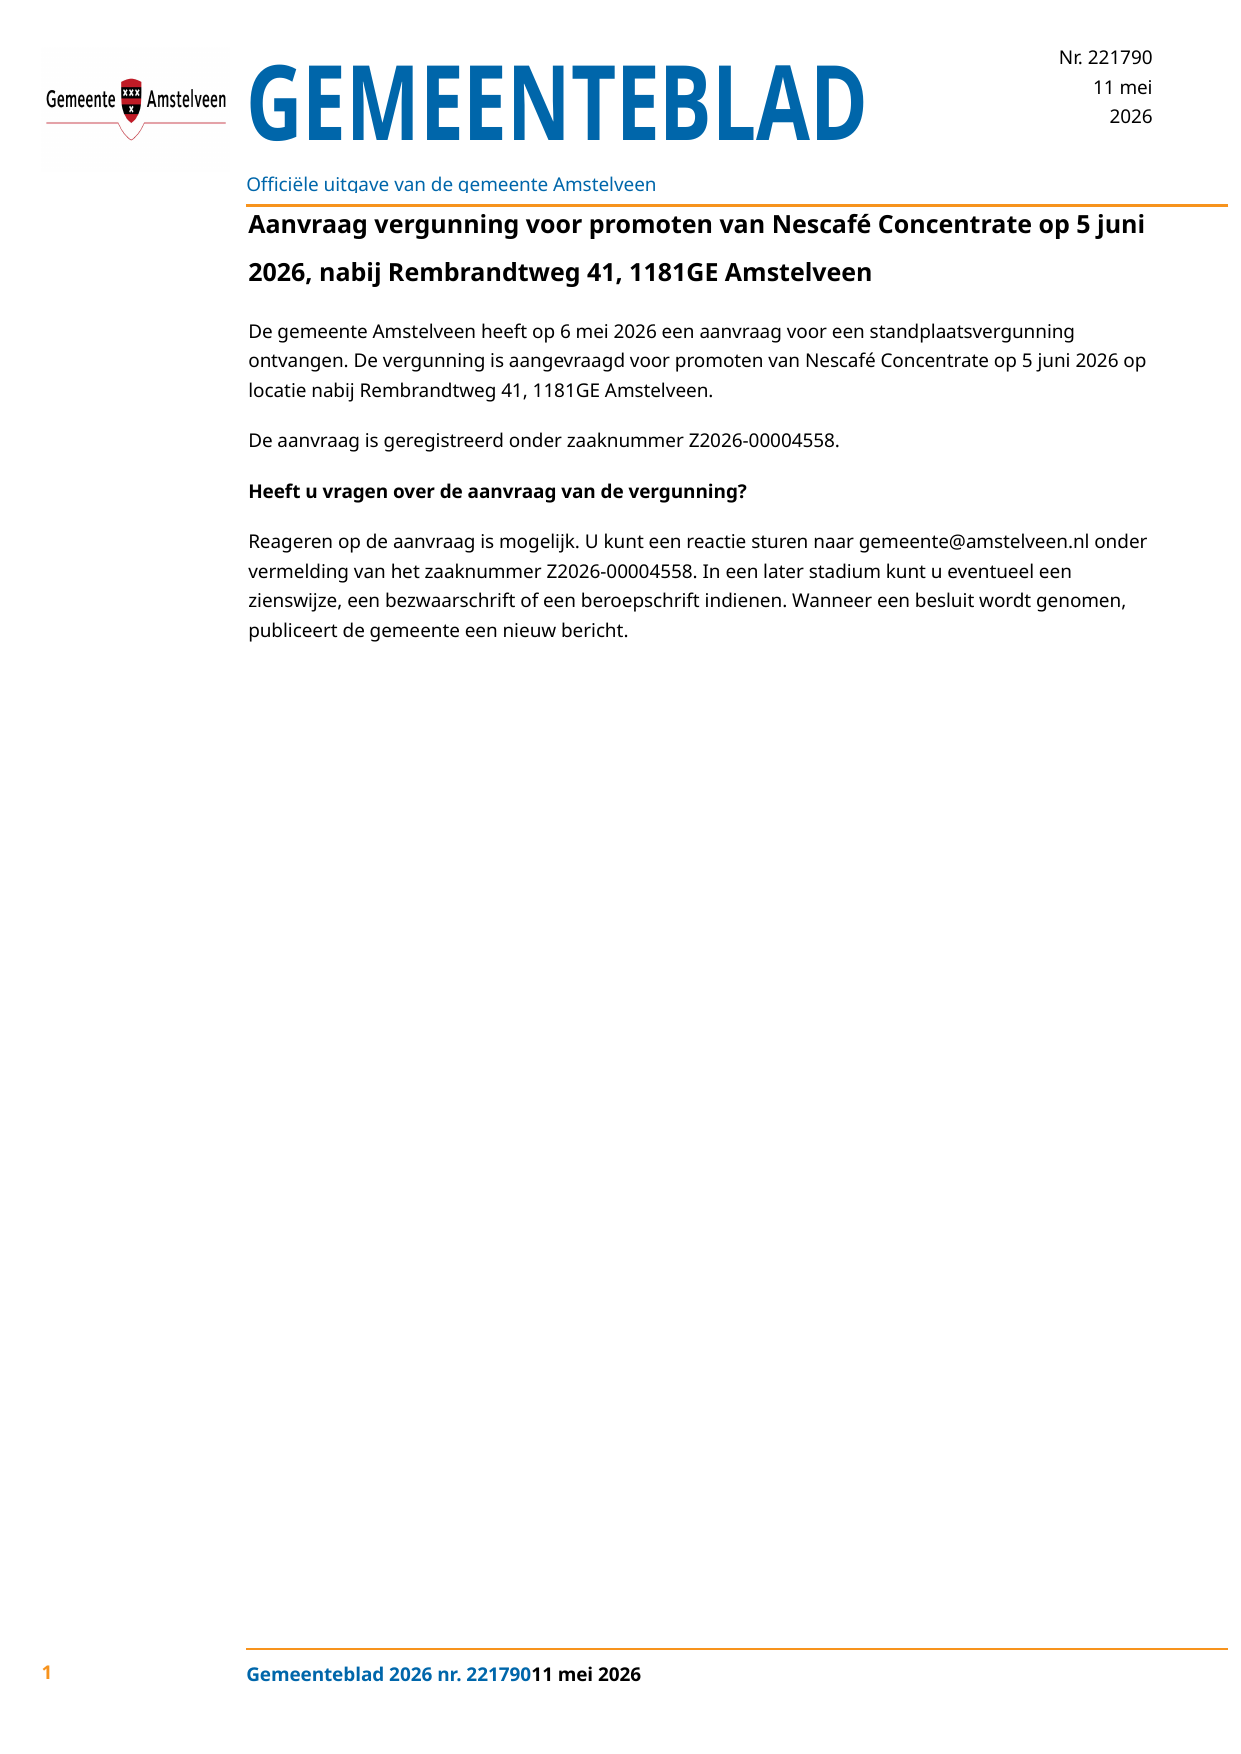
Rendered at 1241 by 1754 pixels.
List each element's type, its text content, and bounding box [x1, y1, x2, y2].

text Reageren op de aanvraag is mogelijk. U kunt een reactie sturen naar gemeente@amstelveen.nl onder vermelding van het zaaknummer Z2026-00004558. In een later stadium kunt u eventueel een zienswijze, een bezwaarschrift of een beroepschrift indienen. Wanneer een besluit wordt genomen, publiceert de gemeente een nieuw bericht. [248, 528, 1152, 643]
text Aanvraag vergunning voor promoten van Nescafé Concentrate op 5 juni 2026, nabij Rembrandtweg 41, 1181GE Amstelveen [248, 207, 1152, 288]
text Heeft u vragen over de aanvraag van de vergunning? [248, 478, 1152, 504]
text De gemeente Amstelveen heeft op 6 mei 2026 een aanvraag voor een standplaatsvergunning ontvangen. De vergunning is aangevraagd voor promoten van Nescafé Concentrate op 5 juni 2026 op locatie nabij Rembrandtweg 41, 1181GE Amstelveen. [248, 318, 1152, 403]
text De aanvraag is geregistreerd onder zaaknummer Z2026-00004558. [248, 427, 1152, 453]
picture [41, 47, 231, 172]
